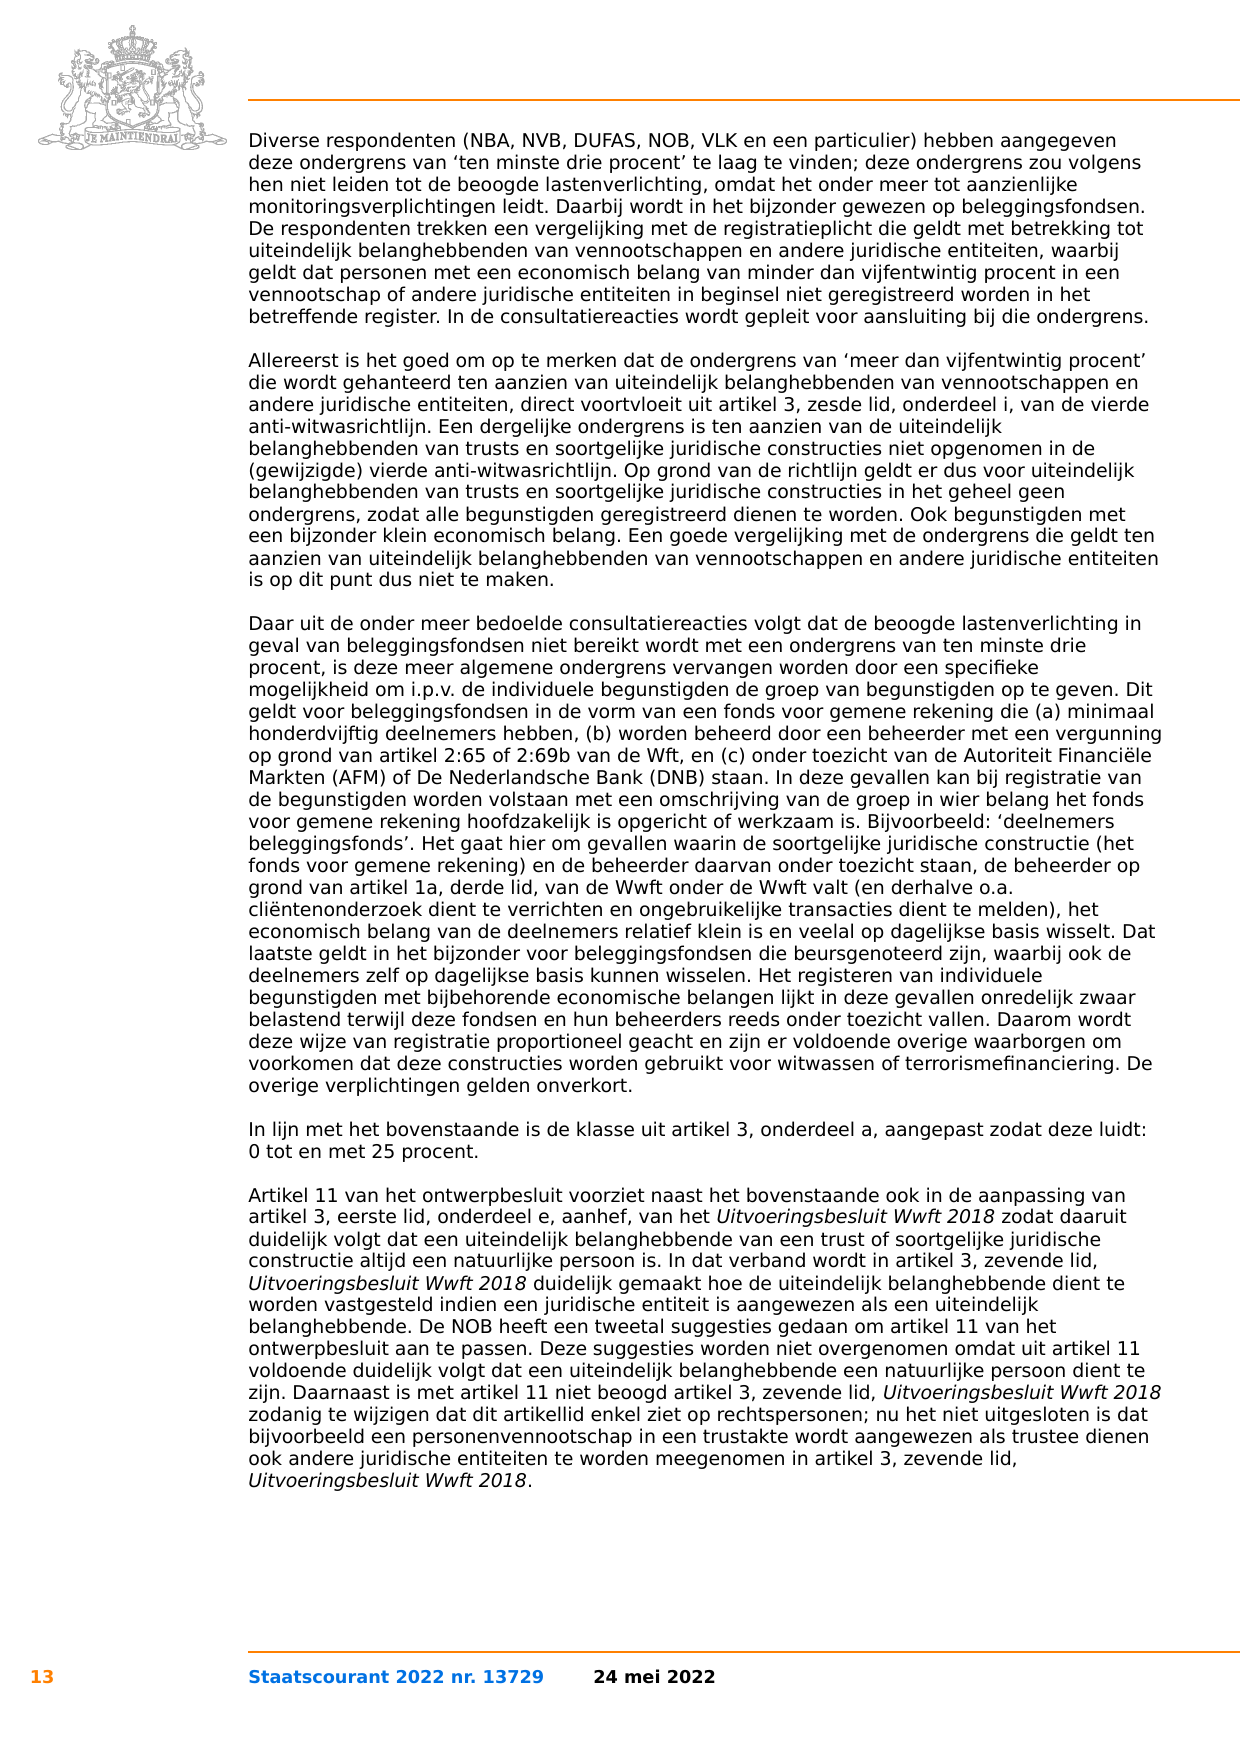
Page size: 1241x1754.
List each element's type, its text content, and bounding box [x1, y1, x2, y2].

text Diverse respondenten (NBA, NVB, DUFAS, NOB, VLK en een particulier) hebben aangegeven deze ondergrens van ‘ten minste drie procent’ te laag te vinden; deze ondergrens zou volgens hen niet leiden tot de beoogde lastenverlichting, omdat het onder meer tot aanzienlijke monitoringsverplichtingen leidt. Daarbij wordt in het bijzonder gewezen op beleggingsfondsen. De respondenten trekken een vergelijking met de registratieplicht die geldt met betrekking tot uiteindelijk belanghebbenden van vennootschappen en andere juridische entiteiten, waarbij geldt dat personen met een economisch belang van minder dan vijfentwintig procent in een vennootschap of andere juridische entiteiten in beginsel niet geregistreerd worden in het betreffende register. In de consultatiereacties wordt gepleit voor aansluiting bij die ondergrens. [248, 130, 1163, 328]
text Daar uit de onder meer bedoelde consultatiereacties volgt dat de beoogde lastenverlichting in geval van beleggingsfondsen niet bereikt wordt met een ondergrens van ten minste drie procent, is deze meer algemene ondergrens vervangen worden door een specifieke mogelijkheid om i.p.v. de individuele begunstigden de groep van begunstigden op te geven. Dit geldt voor beleggingsfondsen in de vorm van een fonds voor gemene rekening die (a) minimaal honderdvijftig deelnemers hebben, (b) worden beheerd door een beheerder met een vergunning op grond van artikel 2:65 of 2:69b van de Wft, en (c) onder toezicht van de Autoriteit Financiële Markten (AFM) of De Nederlandsche Bank (DNB) staan. In deze gevallen kan bij registratie van de begunstigden worden volstaan met een omschrijving van de groep in wier belang het fonds voor gemene rekening hoofdzakelijk is opgericht of werkzaam is. Bijvoorbeeld: ‘deelnemers beleggingsfonds’. Het gaat hier om gevallen waarin de soortgelijke juridische constructie (het fonds voor gemene rekening) en de beheerder daarvan onder toezicht staan, de beheerder op grond van artikel 1a, derde lid, van de Wwft onder de Wwft valt (en derhalve o.a. cliëntenonderzoek dient te verrichten en ongebruikelijke transacties dient te melden), het economisch belang van de deelnemers relatief klein is en veelal op dagelijkse basis wisselt. Dat laatste geldt in het bijzonder voor beleggingsfondsen die beursgenoteerd zijn, waarbij ook de deelnemers zelf op dagelijkse basis kunnen wisselen. Het registeren van individuele begunstigden met bijbehorende economische belangen lijkt in deze gevallen onredelijk zwaar belastend terwijl deze fondsen en hun beheerders reeds onder toezicht vallen. Daarom wordt deze wijze van registratie proportioneel geacht en zijn er voldoende overige waarborgen om voorkomen dat deze constructies worden gebruikt voor witwassen of terrorismefinanciering. De overige verplichtingen gelden onverkort. [248, 613, 1163, 1097]
text Allereerst is het goed om op te merken dat de ondergrens van ‘meer dan vijfentwintig procent’ die wordt gehanteerd ten aanzien van uiteindelijk belanghebbenden van vennootschappen en andere juridische entiteiten, direct voortvloeit uit artikel 3, zesde lid, onderdeel i, van de vierde anti-witwasrichtlijn. Een dergelijke ondergrens is ten aanzien van de uiteindelijk belanghebbenden van trusts en soortgelijke juridische constructies niet opgenomen in de (gewijzigde) vierde anti-witwasrichtlijn. Op grond van de richtlijn geldt er dus voor uiteindelijk belanghebbenden van trusts en soortgelijke juridische constructies in het geheel geen ondergrens, zodat alle begunstigden geregistreerd dienen te worden. Ook begunstigden met een bijzonder klein economisch belang. Een goede vergelijking met de ondergrens die geldt ten aanzien van uiteindelijk belanghebbenden van vennootschappen en andere juridische entiteiten is op dit punt dus niet te maken. [248, 349, 1163, 591]
text Artikel 11 van het ontwerpbesluit voorziet naast het bovenstaande ook in de aanpassing van artikel 3, eerste lid, onderdeel e, aanhef, van het Uitvoeringsbesluit Wwft 2018 zodat daaruit duidelijk volgt dat een uiteindelijk belanghebbende van een trust of soortgelijke juridische constructie altijd een natuurlijke persoon is. In dat verband wordt in artikel 3, zevende lid, Uitvoeringsbesluit Wwft 2018 duidelijk gemaakt hoe de uiteindelijk belanghebbende dient te worden vastgesteld indien een juridische entiteit is aangewezen als een uiteindelijk belanghebbende. De NOB heeft een tweetal suggesties gedaan om artikel 11 van het ontwerpbesluit aan te passen. Deze suggesties worden niet overgenomen omdat uit artikel 11 voldoende duidelijk volgt dat een uiteindelijk belanghebbende een natuurlijke persoon dient te zijn. Daarnaast is met artikel 11 niet beoogd artikel 3, zevende lid, Uitvoeringsbesluit Wwft 2018 zodanig te wijzigen dat dit artikellid enkel ziet op rechtspersonen; nu het niet uitgesloten is dat bijvoorbeeld een personenvennootschap in een trustakte wordt aangewezen als trustee dienen ook andere juridische entiteiten te worden meegenomen in artikel 3, zevende lid, Uitvoeringsbesluit Wwft 2018. [248, 1184, 1163, 1492]
picture [38, 25, 227, 150]
text In lijn met het bovenstaande is de klasse uit artikel 3, onderdeel a, aangepast zodat deze luidt: 0 tot en met 25 procent. [248, 1119, 1163, 1163]
